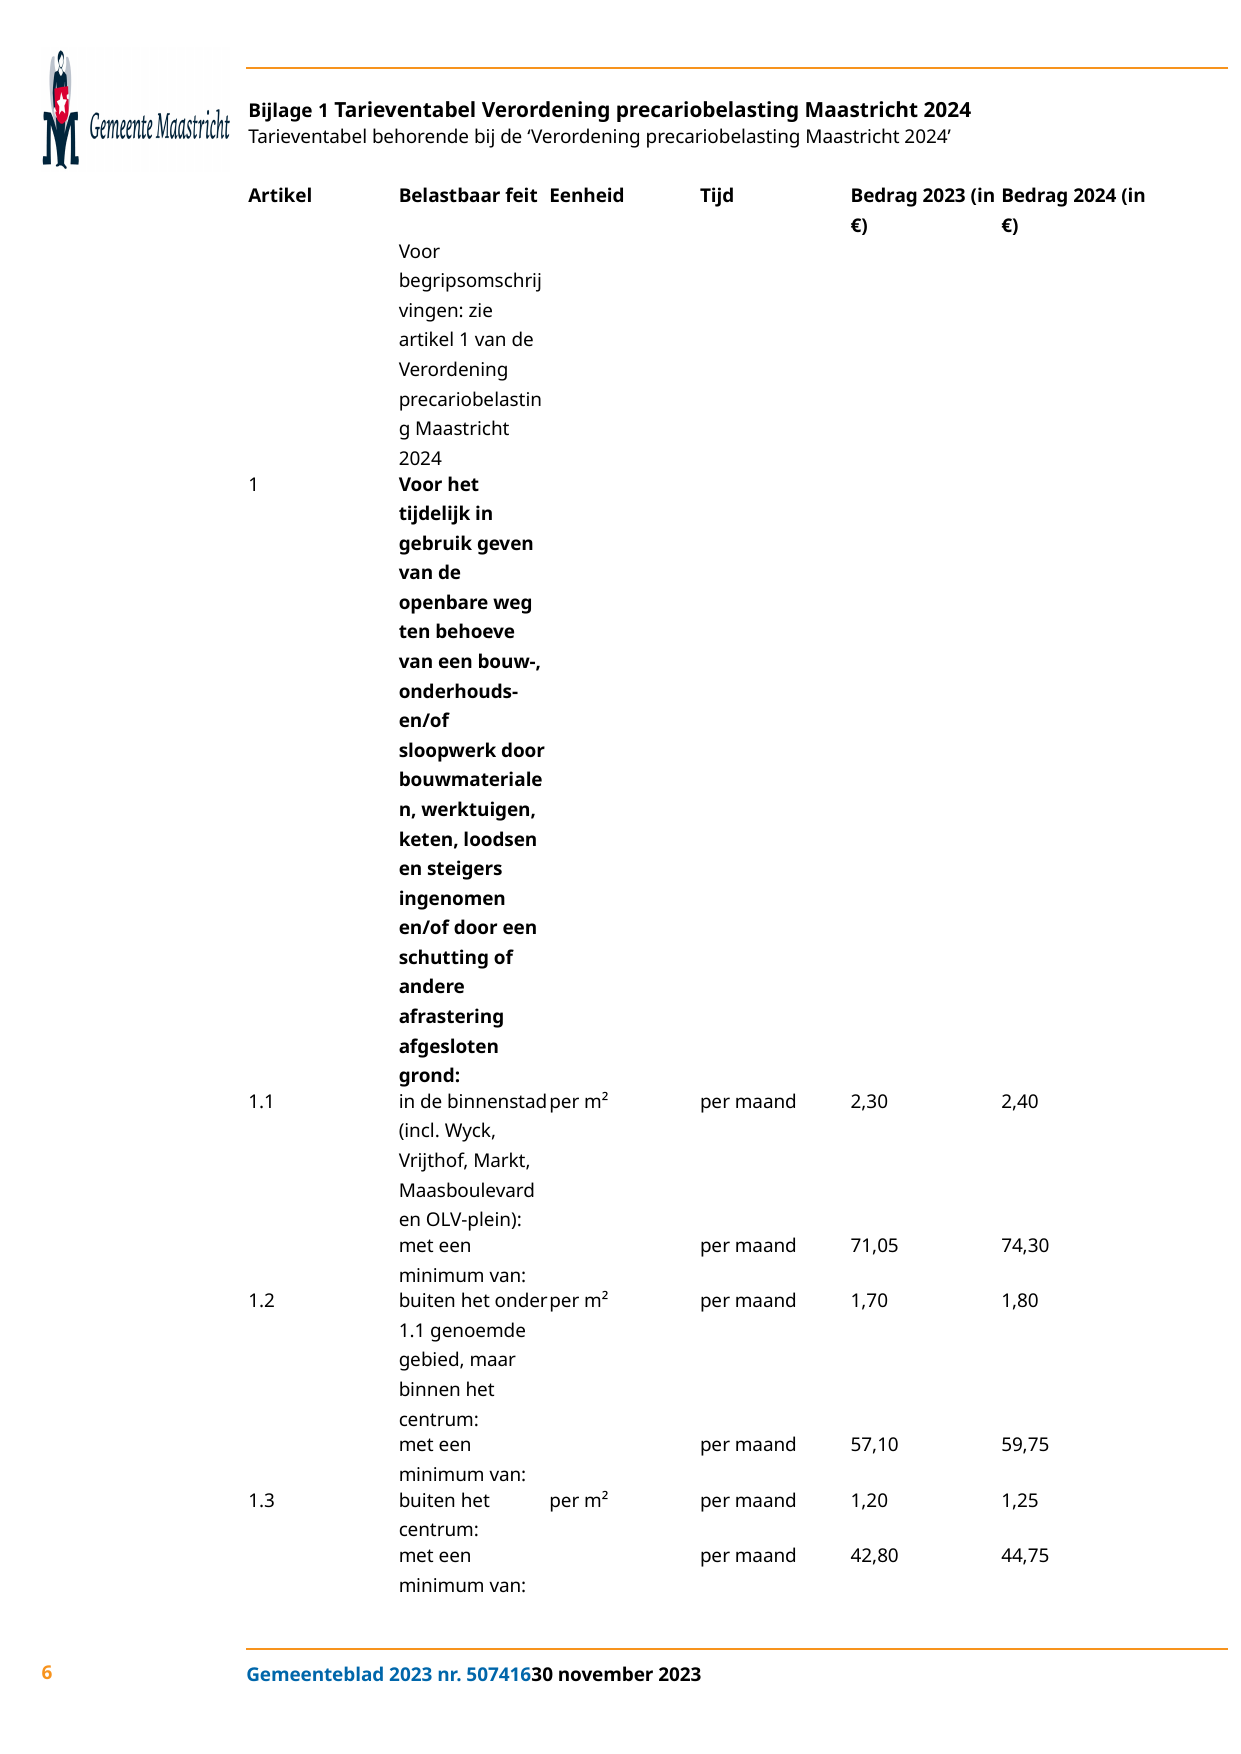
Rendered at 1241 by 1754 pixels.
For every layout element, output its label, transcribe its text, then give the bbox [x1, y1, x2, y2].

table_cell [248, 1542, 398, 1597]
table_cell [549, 1432, 700, 1487]
table_cell 1.2 [248, 1288, 398, 1432]
table_cell 57,10 [850, 1432, 1001, 1487]
table_cell 1.3 [248, 1487, 398, 1542]
table_cell per maand [700, 1432, 850, 1487]
table_cell 1.1 [248, 1088, 398, 1232]
table_cell [1001, 238, 1152, 471]
table_header Eenheid [549, 183, 700, 238]
table_cell [850, 471, 1001, 1088]
table_cell per maand [700, 1232, 850, 1287]
picture [41, 47, 231, 172]
table_cell 44,75 [1001, 1542, 1152, 1597]
table_header Bedrag 2024 (in €) [1001, 183, 1152, 238]
table_cell [549, 471, 700, 1088]
table_header Belastbaar feit [399, 183, 549, 238]
table_cell buiten het onder 1.1 genoemde gebied, maar binnen het centrum: [399, 1288, 549, 1432]
table_cell met een minimum van: [399, 1432, 549, 1487]
table_cell 1,20 [850, 1487, 1001, 1542]
table_cell 74,30 [1001, 1232, 1152, 1287]
table_header Bedrag 2023 (in €) [850, 183, 1001, 238]
table_cell 71,05 [850, 1232, 1001, 1287]
table_cell [248, 1232, 398, 1287]
table_cell 1,25 [1001, 1487, 1152, 1542]
table_cell per m² [549, 1088, 700, 1232]
table_cell Voor begripsomschrijvingen: zie artikel 1 van de Verordening precariobelasting Maastricht 2024 [399, 238, 549, 471]
table_cell [549, 238, 700, 471]
table_cell per maand [700, 1288, 850, 1432]
table_cell [1001, 471, 1152, 1088]
table_cell in de binnenstad (incl. Wyck, Vrijthof, Markt, Maasboulevard en OLV-plein): [399, 1088, 549, 1232]
table_cell met een minimum van: [399, 1542, 549, 1597]
table_cell [850, 238, 1001, 471]
table_cell 1,70 [850, 1288, 1001, 1432]
table_header Artikel [248, 183, 398, 238]
table_cell Voor het tijdelijk in gebruik geven van de openbare weg ten behoeve van een bouw-, onderhouds- en/of sloopwerk door bouwmaterialen, werktuigen, keten, loodsen en steigers ingenomen en/of door een schutting of andere afrastering afgesloten grond: [399, 471, 549, 1088]
table_cell 1 [248, 471, 398, 1088]
table_cell met een minimum van: [399, 1232, 549, 1287]
table_cell 59,75 [1001, 1432, 1152, 1487]
table_cell per maand [700, 1542, 850, 1597]
table_cell per m² [549, 1288, 700, 1432]
table_cell per maand [700, 1487, 850, 1542]
table_cell per m² [549, 1487, 700, 1542]
text Tarieventabel behorende bij de ‘Verordening precariobelasting Maastricht 2024’ [248, 123, 1152, 149]
table_cell 1,80 [1001, 1288, 1152, 1432]
table_cell [248, 238, 398, 471]
table_cell [549, 1542, 700, 1597]
table_cell 42,80 [850, 1542, 1001, 1597]
table_cell 2,40 [1001, 1088, 1152, 1232]
table_cell [248, 1432, 398, 1487]
table_cell 2,30 [850, 1088, 1001, 1232]
table_cell buiten het centrum: [399, 1487, 549, 1542]
table_cell per maand [700, 1088, 850, 1232]
table_header Tijd [700, 183, 850, 238]
text Bijlage 1 Tarieventabel Verordening precariobelasting Maastricht 2024 [248, 95, 1152, 123]
table_cell [549, 1232, 700, 1287]
table_cell [700, 471, 850, 1088]
table_cell [700, 238, 850, 471]
